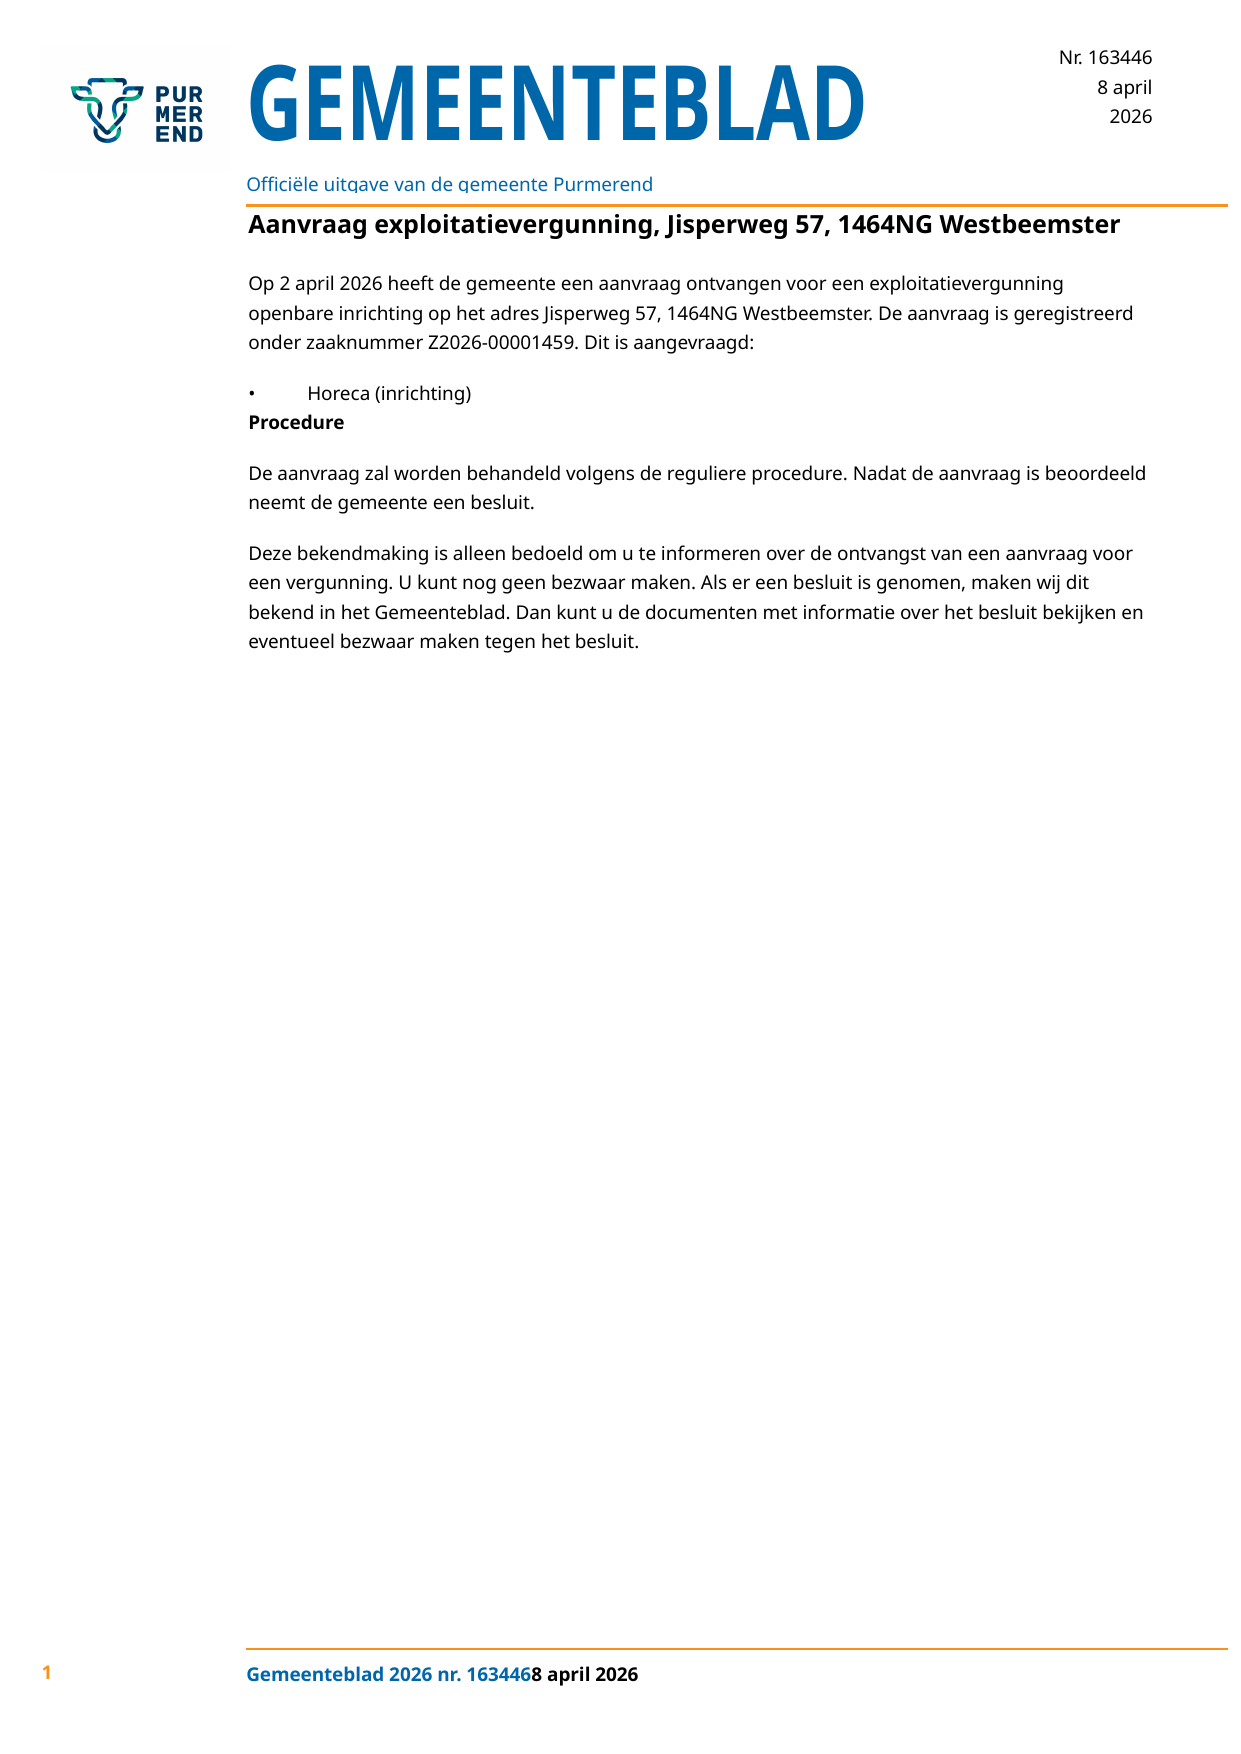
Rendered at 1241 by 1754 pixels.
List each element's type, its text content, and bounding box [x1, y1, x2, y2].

text Procedure [248, 409, 1152, 435]
text Op 2 april 2026 heeft de gemeente een aanvraag ontvangen voor een exploitatievergunning openbare inrichting op het adres Jisperweg 57, 1464NG Westbeemster. De aanvraag is geregistreerd onder zaaknummer Z2026-00001459. Dit is aangevraagd: [248, 270, 1152, 355]
list Horeca (inrichting) [248, 380, 1152, 406]
text Aanvraag exploitatievergunning, Jisperweg 57, 1464NG Westbeemster [248, 207, 1152, 241]
picture [41, 47, 231, 172]
text De aanvraag zal worden behandeld volgens de reguliere procedure. Nadat de aanvraag is beoordeeld neemt de gemeente een besluit. [248, 460, 1152, 515]
text Deze bekendmaking is alleen bedoeld om u te informeren over de ontvangst van een aanvraag voor een vergunning. U kunt nog geen bezwaar maken. Als er een besluit is genomen, maken wij dit bekend in het Gemeenteblad. Dan kunt u de documenten met informatie over het besluit bekijken en eventueel bezwaar maken tegen het besluit. [248, 540, 1152, 654]
